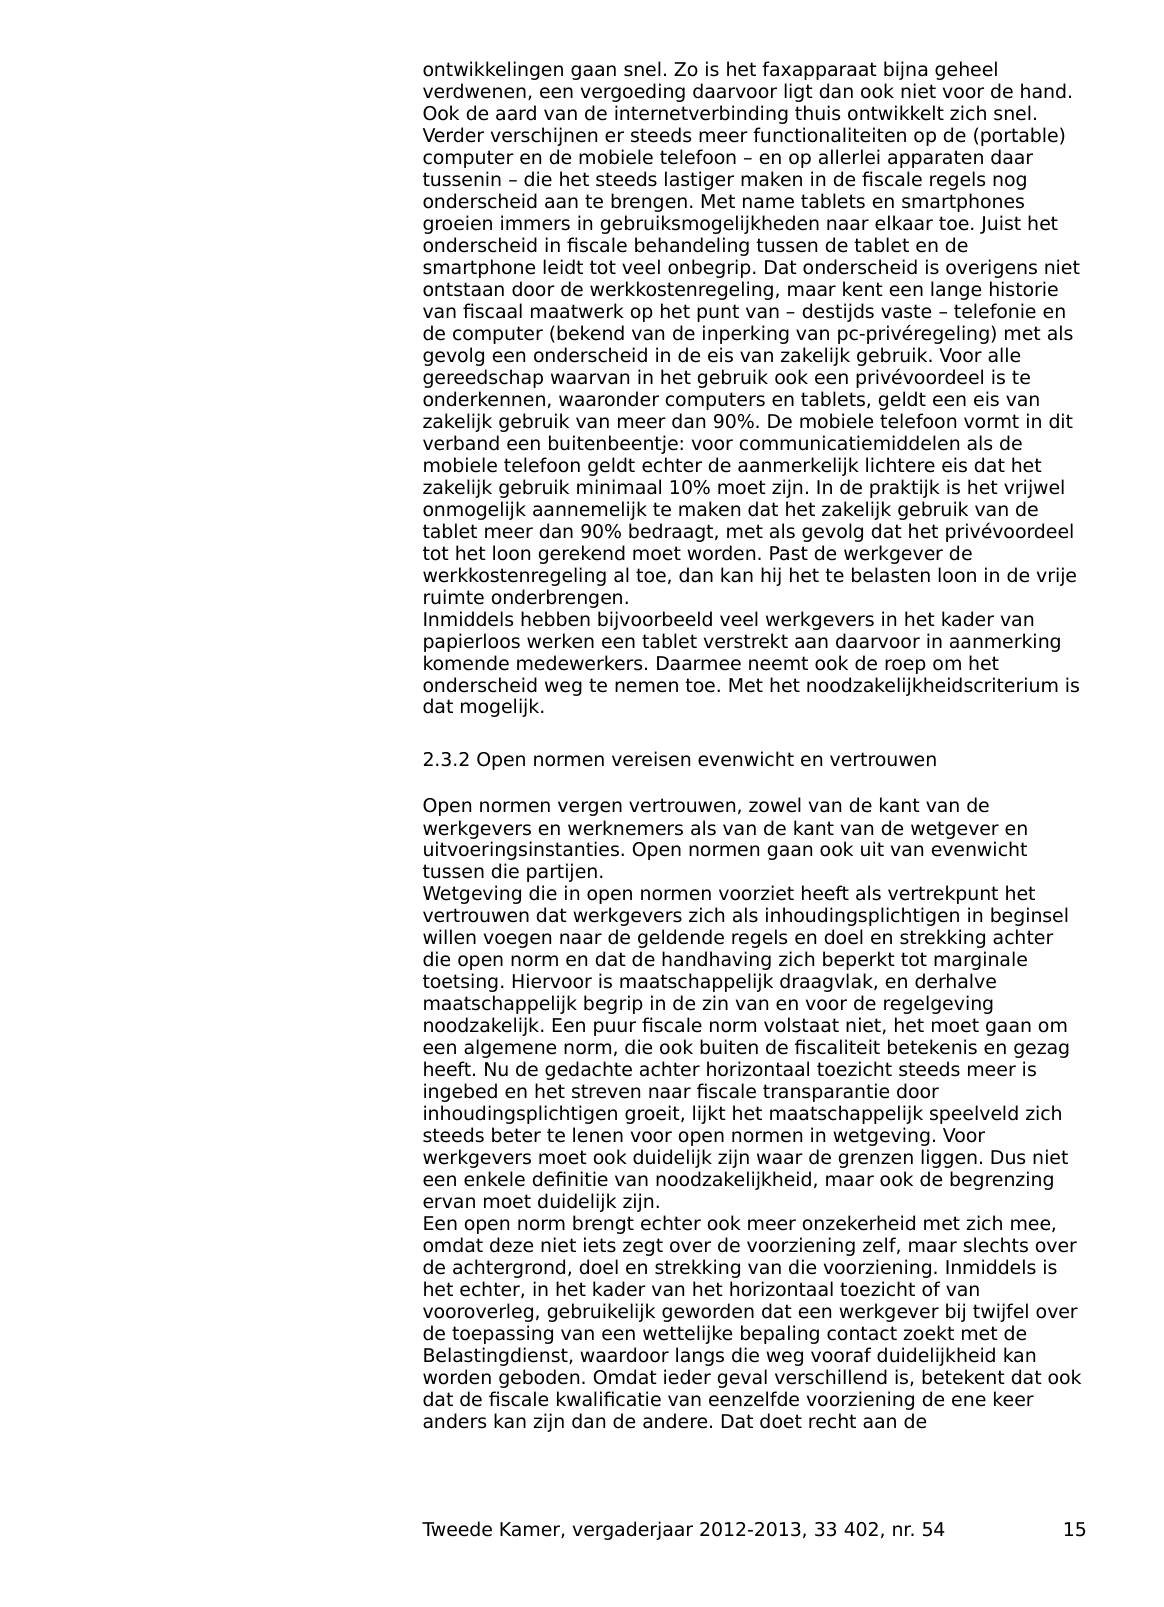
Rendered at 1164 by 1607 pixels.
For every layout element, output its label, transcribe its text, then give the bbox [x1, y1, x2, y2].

text Inmiddels hebben bijvoorbeeld veel werkgevers in het kader van papierloos werken een tablet verstrekt aan daarvoor in aanmerking komende medewerkers. Daarmee neemt ook de roep om het onderscheid weg te nemen toe. Met het noodzakelijkheidscriterium is dat mogelijk. [422, 608, 1087, 718]
text Open normen vergen vertrouwen, zowel van de kant van de werkgevers en werknemers als van de kant van de wetgever en uitvoeringsinstanties. Open normen gaan ook uit van evenwicht tussen die partijen. [422, 795, 1087, 883]
text ontwikkelingen gaan snel. Zo is het faxapparaat bijna geheel verdwenen, een vergoeding daarvoor ligt dan ook niet voor de hand. Ook de aard van de internetverbinding thuis ontwikkelt zich snel. Verder verschijnen er steeds meer functionaliteiten op de (portable) computer en de mobiele telefoon – en op allerlei apparaten daar tussenin – die het steeds lastiger maken in de fiscale regels nog onderscheid aan te brengen. Met name tablets en smartphones groeien immers in gebruiksmogelijkheden naar elkaar toe. Juist het onderscheid in fiscale behandeling tussen de tablet en de smartphone leidt tot veel onbegrip. Dat onderscheid is overigens niet ontstaan door de werkkostenregeling, maar kent een lange historie van fiscaal maatwerk op het punt van – destijds vaste – telefonie en de computer (bekend van de inperking van pc-privéregeling) met als gevolg een onderscheid in de eis van zakelijk gebruik. Voor alle gereedschap waarvan in het gebruik ook een privévoordeel is te onderkennen, waaronder computers en tablets, geldt een eis van zakelijk gebruik van meer dan 90%. De mobiele telefoon vormt in dit verband een buitenbeentje: voor communicatiemiddelen als de mobiele telefoon geldt echter de aanmerkelijk lichtere eis dat het zakelijk gebruik minimaal 10% moet zijn. In de praktijk is het vrijwel onmogelijk aannemelijk te maken dat het zakelijk gebruik van de tablet meer dan 90% bedraagt, met als gevolg dat het privévoordeel tot het loon gerekend moet worden. Past de werkgever de werkkostenregeling al toe, dan kan hij het te belasten loon in de vrije ruimte onderbrengen. [422, 59, 1087, 608]
subtitle 2.3.2 Open normen vereisen evenwicht en vertrouwen [422, 748, 1087, 770]
text Wetgeving die in open normen voorziet heeft als vertrekpunt het vertrouwen dat werkgevers zich als inhoudingsplichtigen in beginsel willen voegen naar de geldende regels en doel en strekking achter die open norm en dat de handhaving zich beperkt tot marginale toetsing. Hiervoor is maatschappelijk draagvlak, en derhalve maatschappelijk begrip in de zin van en voor de regelgeving noodzakelijk. Een puur fiscale norm volstaat niet, het moet gaan om een algemene norm, die ook buiten de fiscaliteit betekenis en gezag heeft. Nu de gedachte achter horizontaal toezicht steeds meer is ingebed en het streven naar fiscale transparantie door inhoudingsplichtigen groeit, lijkt het maatschappelijk speelveld zich steeds beter te lenen voor open normen in wetgeving. Voor werkgevers moet ook duidelijk zijn waar de grenzen liggen. Dus niet een enkele definitie van noodzakelijkheid, maar ook de begrenzing ervan moet duidelijk zijn. [422, 883, 1087, 1213]
text Een open norm brengt echter ook meer onzekerheid met zich mee, omdat deze niet iets zegt over de voorziening zelf, maar slechts over de achtergrond, doel en strekking van die voorziening. Inmiddels is het echter, in het kader van het horizontaal toezicht of van vooroverleg, gebruikelijk geworden dat een werkgever bij twijfel over de toepassing van een wettelijke bepaling contact zoekt met de Belastingdienst, waardoor langs die weg vooraf duidelijkheid kan worden geboden. Omdat ieder geval verschillend is, betekent dat ook dat de fiscale kwalificatie van eenzelfde voorziening de ene keer anders kan zijn dan de andere. Dat doet recht aan de [422, 1213, 1087, 1433]
